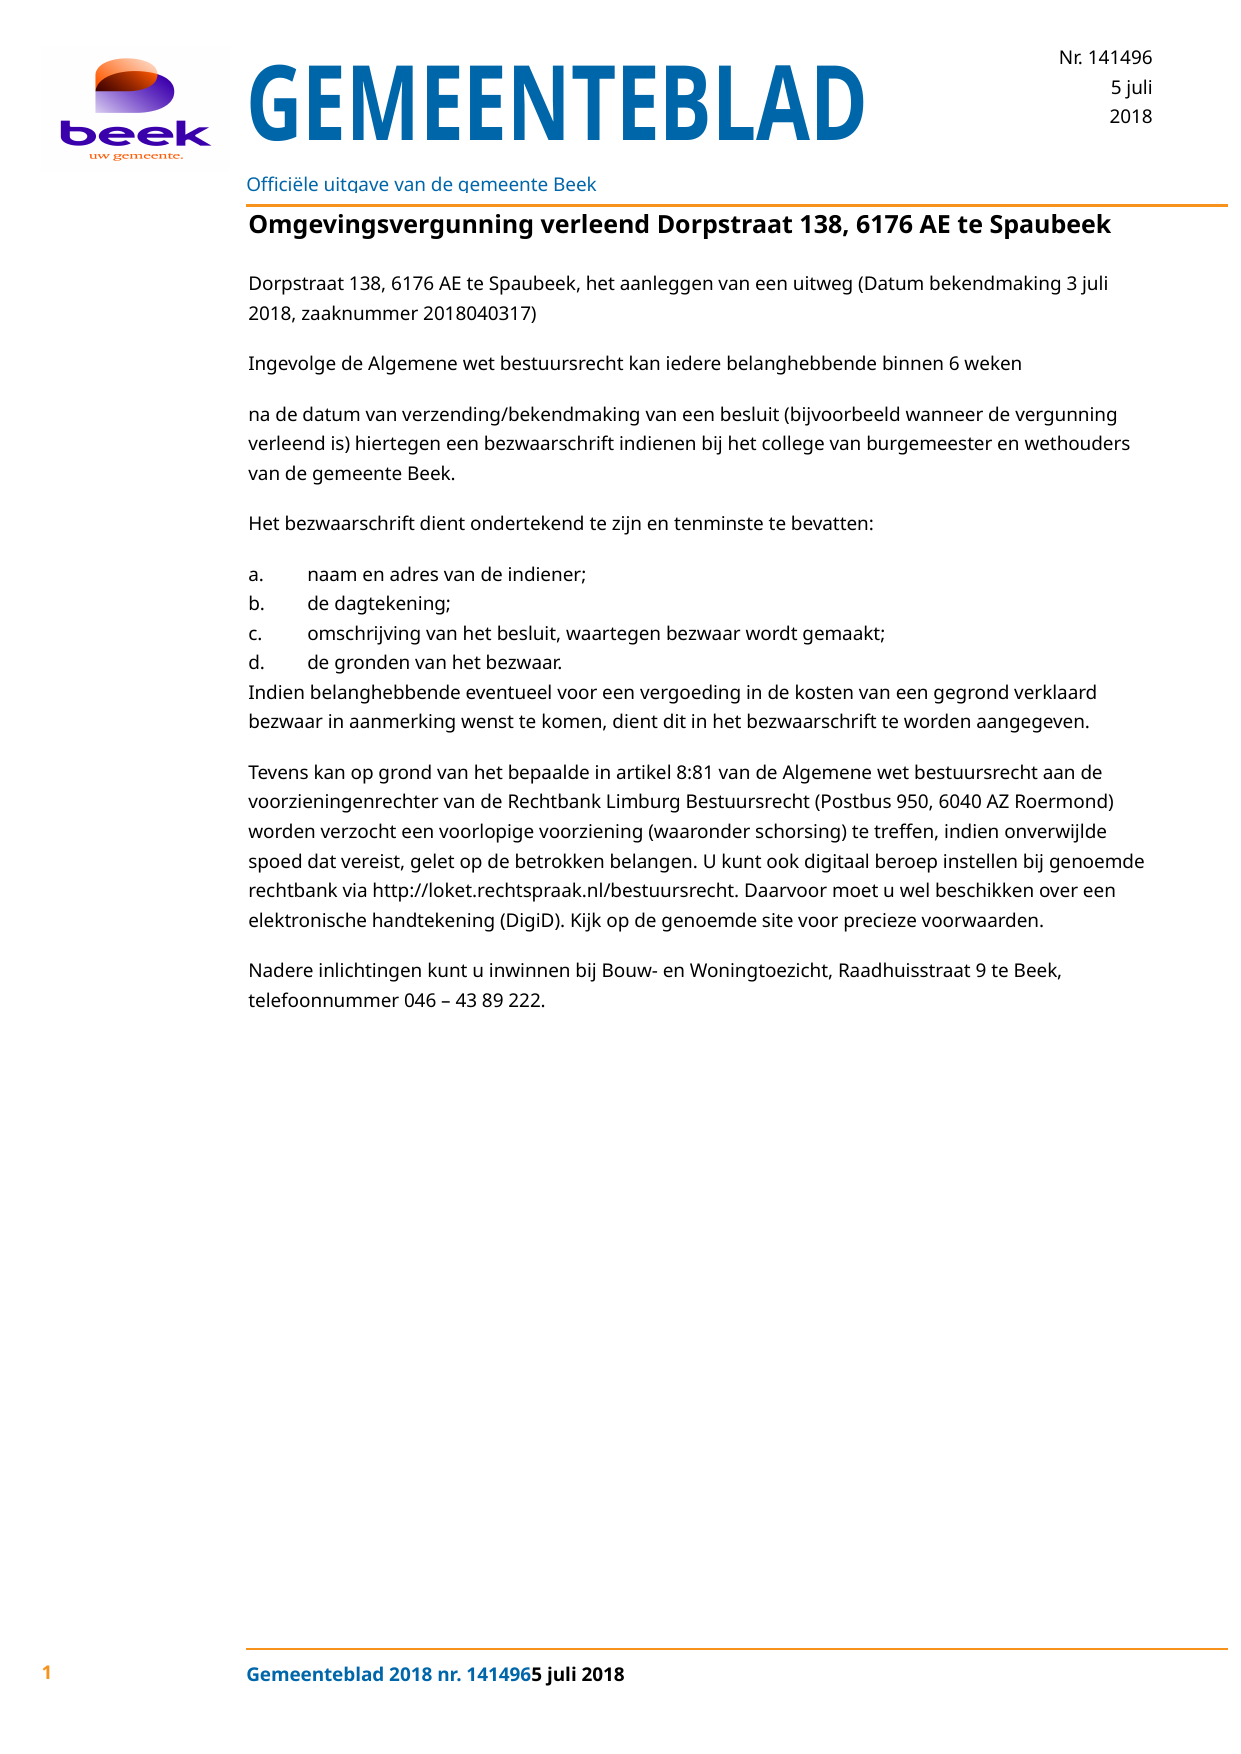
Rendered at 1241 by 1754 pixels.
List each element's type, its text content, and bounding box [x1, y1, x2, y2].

list de dagtekening; [248, 590, 1152, 616]
text Tevens kan op grond van het bepaalde in artikel 8:81 van de Algemene wet bestuursrecht aan de voorzieningenrechter van de Rechtbank Limburg Bestuursrecht (Postbus 950, 6040 AZ Roermond) worden verzocht een voorlopige voorziening (waaronder schorsing) te treffen, indien onverwijlde spoed dat vereist, gelet op de betrokken belangen. U kunt ook digitaal beroep instellen bij genoemde rechtbank via http://loket.rechtspraak.nl/bestuursrecht. Daarvoor moet u wel beschikken over een elektronische handtekening (DigiD). Kijk op de genoemde site voor precieze voorwaarden. [248, 759, 1152, 933]
list naam en adres van de indiener; [248, 561, 1152, 586]
text Omgevingsvergunning verleend Dorpstraat 138, 6176 AE te Spaubeek [248, 207, 1152, 241]
text Indien belanghebbende eventueel voor een vergoeding in de kosten van een gegrond verklaard bezwaar in aanmerking wenst te komen, dient dit in het bezwaarschrift te worden aangegeven. [248, 679, 1152, 734]
text na de datum van verzending/bekendmaking van een besluit (bijvoorbeeld wanneer de vergunning verleend is) hiertegen een bezwaarschrift indienen bij het college van burgemeester en wethouders van de gemeente Beek. [248, 401, 1152, 486]
picture [41, 47, 231, 172]
text Nadere inlichtingen kunt u inwinnen bij Bouw- en Woningtoezicht, Raadhuisstraat 9 te Beek, telefoonnummer 046 – 43 89 222. [248, 957, 1152, 1013]
text Het bezwaarschrift dient ondertekend te zijn en tenminste te bevatten: [248, 510, 1152, 536]
list omschrijving van het besluit, waartegen bezwaar wordt gemaakt; [248, 620, 1152, 646]
text Dorpstraat 138, 6176 AE te Spaubeek, het aanleggen van een uitweg (Datum bekendmaking 3 juli 2018, zaaknummer 2018040317) [248, 270, 1152, 326]
text Ingevolge de Algemene wet bestuursrecht kan iedere belanghebbende binnen 6 weken [248, 350, 1152, 376]
list de gronden van het bezwaar. [248, 649, 1152, 675]
